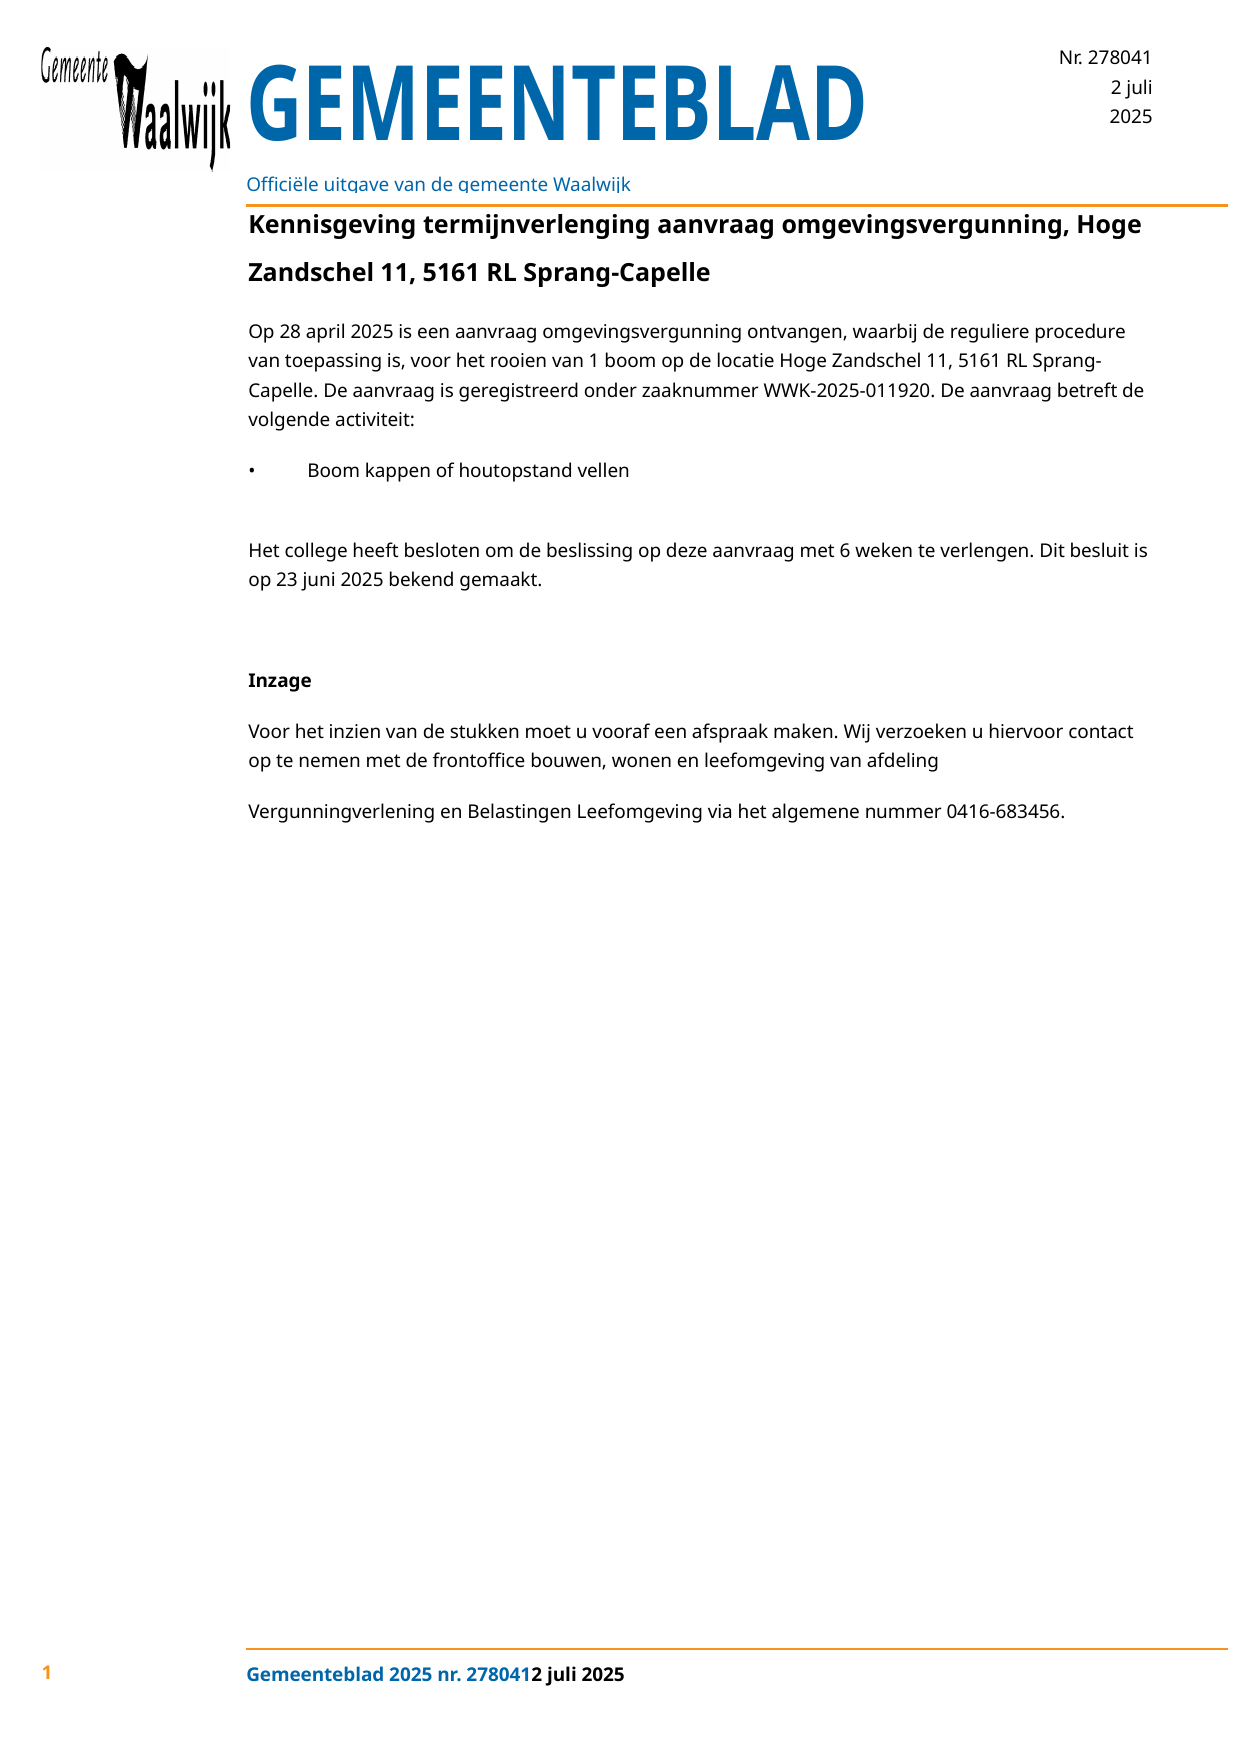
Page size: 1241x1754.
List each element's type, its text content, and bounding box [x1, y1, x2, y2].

text Het college heeft besloten om de beslissing op deze aanvraag met 6 weken te verlengen. Dit besluit is op 23 juni 2025 bekend gemaakt. [248, 537, 1152, 592]
list Boom kappen of houtopstand vellen [248, 457, 1152, 483]
text Vergunningverlening en Belastingen Leefomgeving via het algemene nummer 0416-683456. [248, 798, 1152, 824]
text Voor het inzien van de stukken moet u vooraf een afspraak maken. Wij verzoeken u hiervoor contact op te nemen met de frontoffice bouwen, wonen en leefomgeving van afdeling [248, 718, 1152, 773]
text Kennisgeving termijnverlenging aanvraag omgevingsvergunning, Hoge Zandschel 11, 5161 RL Sprang-Capelle [248, 207, 1152, 288]
text Inzage [248, 667, 1152, 693]
text Op 28 april 2025 is een aanvraag omgevingsvergunning ontvangen, waarbij de reguliere procedure van toepassing is, voor het rooien van 1 boom op de locatie Hoge Zandschel 11, 5161 RL Sprang-Capelle. De aanvraag is geregistreerd onder zaaknummer WWK-2025-011920. De aanvraag betreft de volgende activiteit: [248, 318, 1152, 432]
picture [41, 47, 231, 172]
